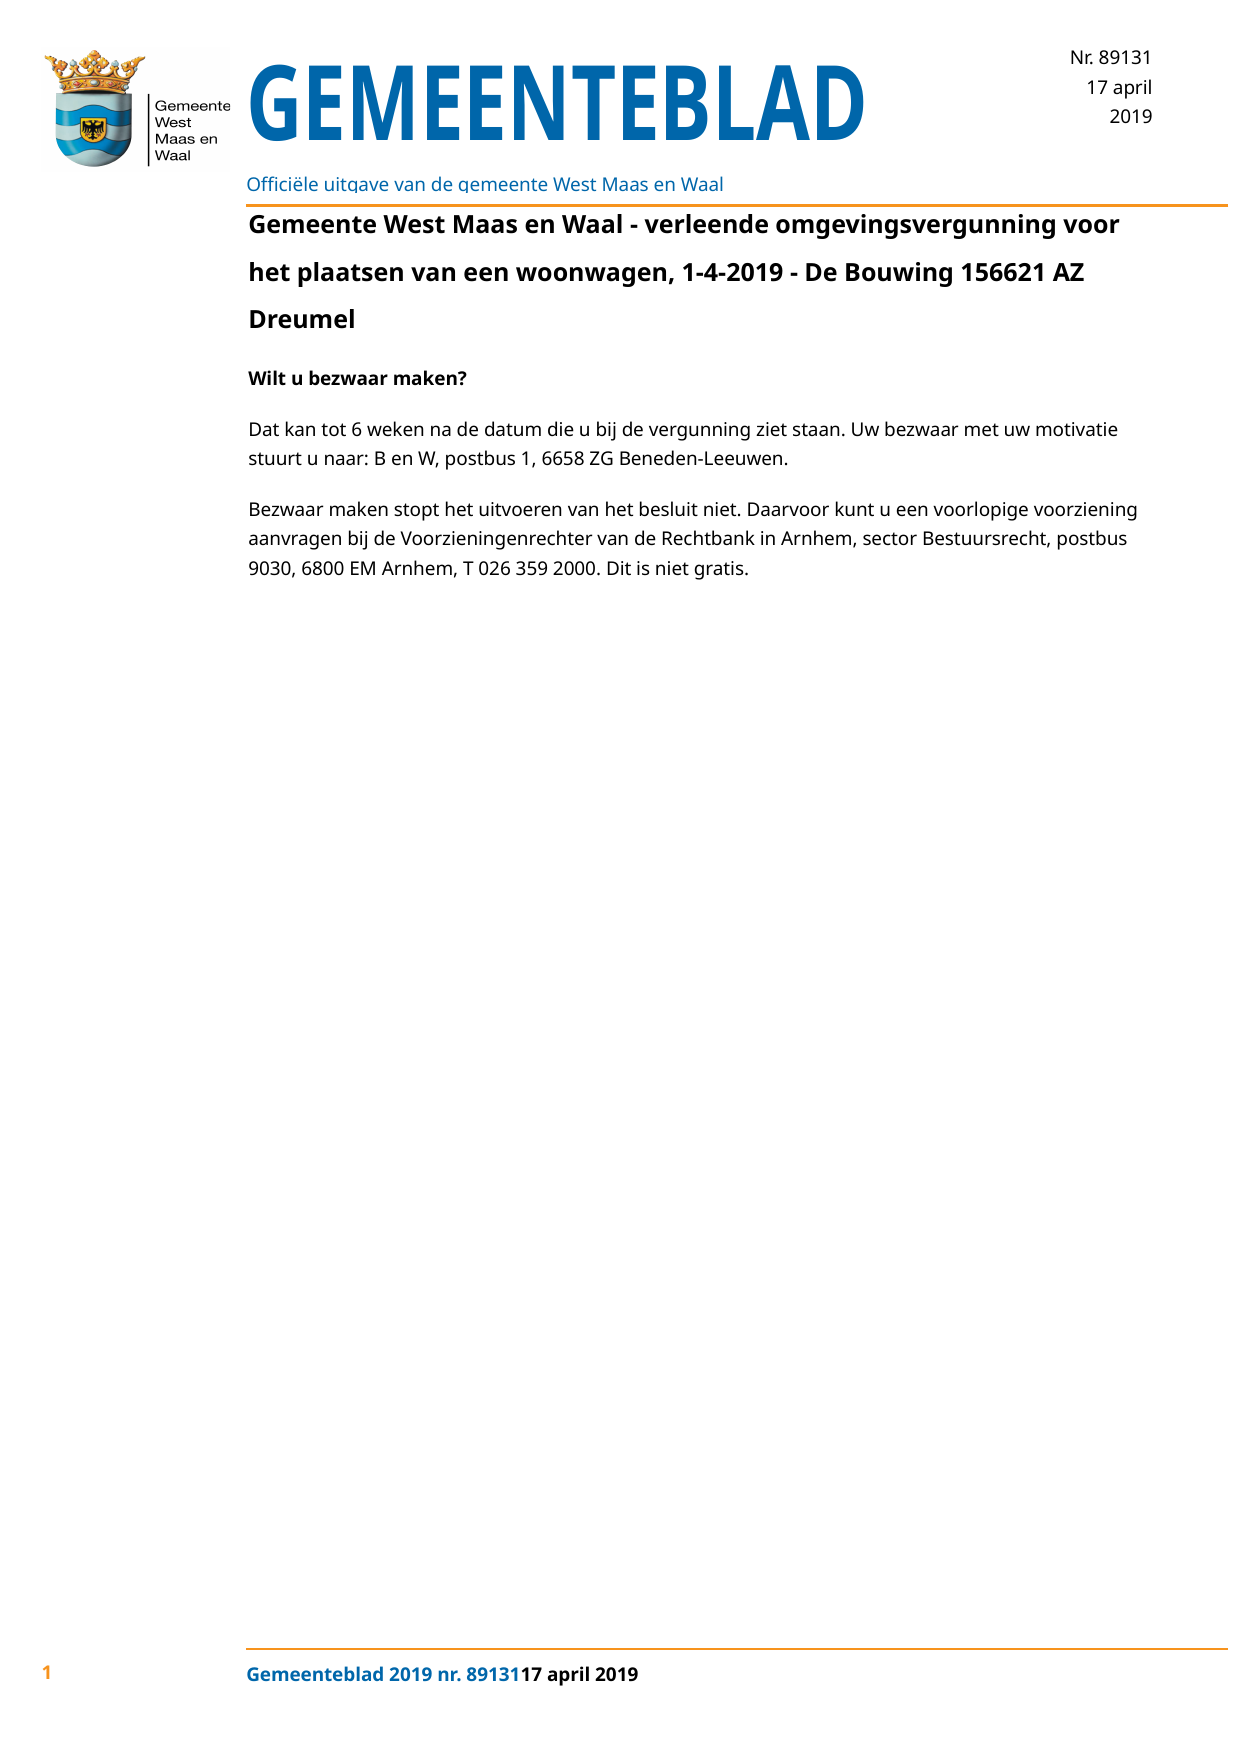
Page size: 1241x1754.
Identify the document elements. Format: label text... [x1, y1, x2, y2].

text Dat kan tot 6 weken na de datum die u bij de vergunning ziet staan. Uw bezwaar met uw motivatie stuurt u naar: B en W, postbus 1, 6658 ZG Beneden-Leeuwen. [248, 416, 1152, 471]
text Wilt u bezwaar maken? [248, 366, 1152, 391]
text Gemeente West Maas en Waal - verleende omgevingsvergunning voor het plaatsen van een woonwagen, 1-4-2019 - De Bouwing 156621 AZ Dreumel [248, 207, 1152, 336]
picture [41, 47, 231, 172]
text Bezwaar maken stopt het uitvoeren van het besluit niet. Daarvoor kunt u een voorlopige voorziening aanvragen bij de Voorzieningenrechter van de Rechtbank in Arnhem, sector Bestuursrecht, postbus 9030, 6800 EM Arnhem, T 026 359 2000. Dit is niet gratis. [248, 496, 1152, 581]
